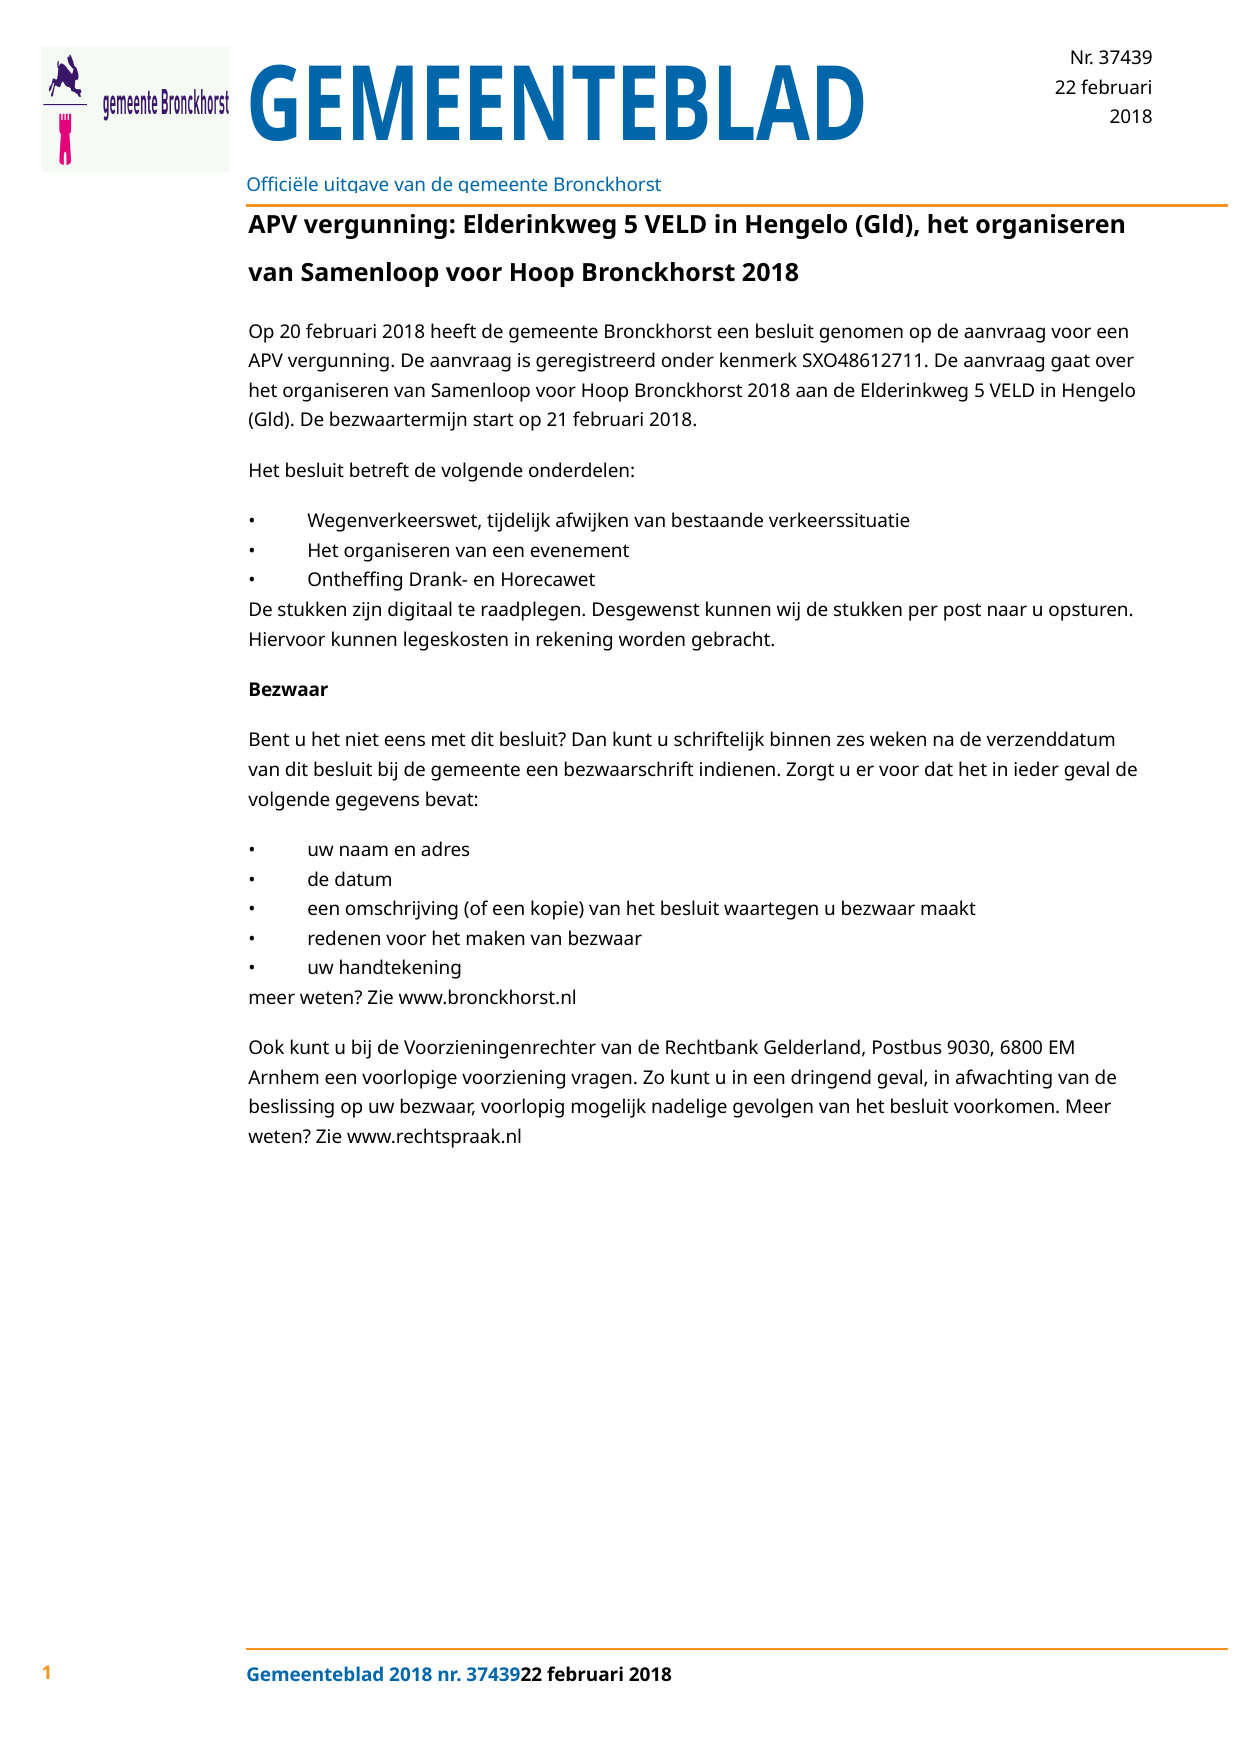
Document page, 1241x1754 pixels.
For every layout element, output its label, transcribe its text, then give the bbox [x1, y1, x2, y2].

list uw handtekening [248, 954, 1152, 980]
list Het organiseren van een evenement [248, 537, 1152, 563]
text meer weten? Zie www.bronckhorst.nl [248, 984, 1152, 1010]
list de datum [248, 866, 1152, 892]
text APV vergunning: Elderinkweg 5 VELD in Hengelo (Gld), het organiseren van Samenloop voor Hoop Bronckhorst 2018 [248, 207, 1152, 288]
text Op 20 februari 2018 heeft de gemeente Bronckhorst een besluit genomen op de aanvraag voor een APV vergunning. De aanvraag is geregistreerd onder kenmerk SXO48612711. De aanvraag gaat over het organiseren van Samenloop voor Hoop Bronckhorst 2018 aan de Elderinkweg 5 VELD in Hengelo (Gld). De bezwaartermijn start op 21 februari 2018. [248, 318, 1152, 432]
text Ook kunt u bij de Voorzieningenrechter van de Rechtbank Gelderland, Postbus 9030, 6800 EM Arnhem een voorlopige voorziening vragen. Zo kunt u in een dringend geval, in afwachting van de beslissing op uw bezwaar, voorlopig mogelijk nadelige gevolgen van het besluit voorkomen. Meer weten? Zie www.rechtspraak.nl [248, 1034, 1152, 1149]
list uw naam en adres [248, 836, 1152, 862]
list een omschrijving (of een kopie) van het besluit waartegen u bezwaar maakt [248, 895, 1152, 921]
picture [41, 47, 231, 172]
text Het besluit betreft de volgende onderdelen: [248, 457, 1152, 483]
text Bezwaar [248, 676, 1152, 702]
text De stukken zijn digitaal te raadplegen. Desgewenst kunnen wij de stukken per post naar u opsturen. Hiervoor kunnen legeskosten in rekening worden gebracht. [248, 596, 1152, 652]
text Bent u het niet eens met dit besluit? Dan kunt u schriftelijk binnen zes weken na de verzenddatum van dit besluit bij de gemeente een bezwaarschrift indienen. Zorgt u er voor dat het in ieder geval de volgende gegevens bevat: [248, 727, 1152, 812]
list Wegenverkeerswet, tijdelijk afwijken van bestaande verkeerssituatie [248, 507, 1152, 533]
list Ontheffing Drank- en Horecawet [248, 567, 1152, 592]
list redenen voor het maken van bezwaar [248, 925, 1152, 951]
